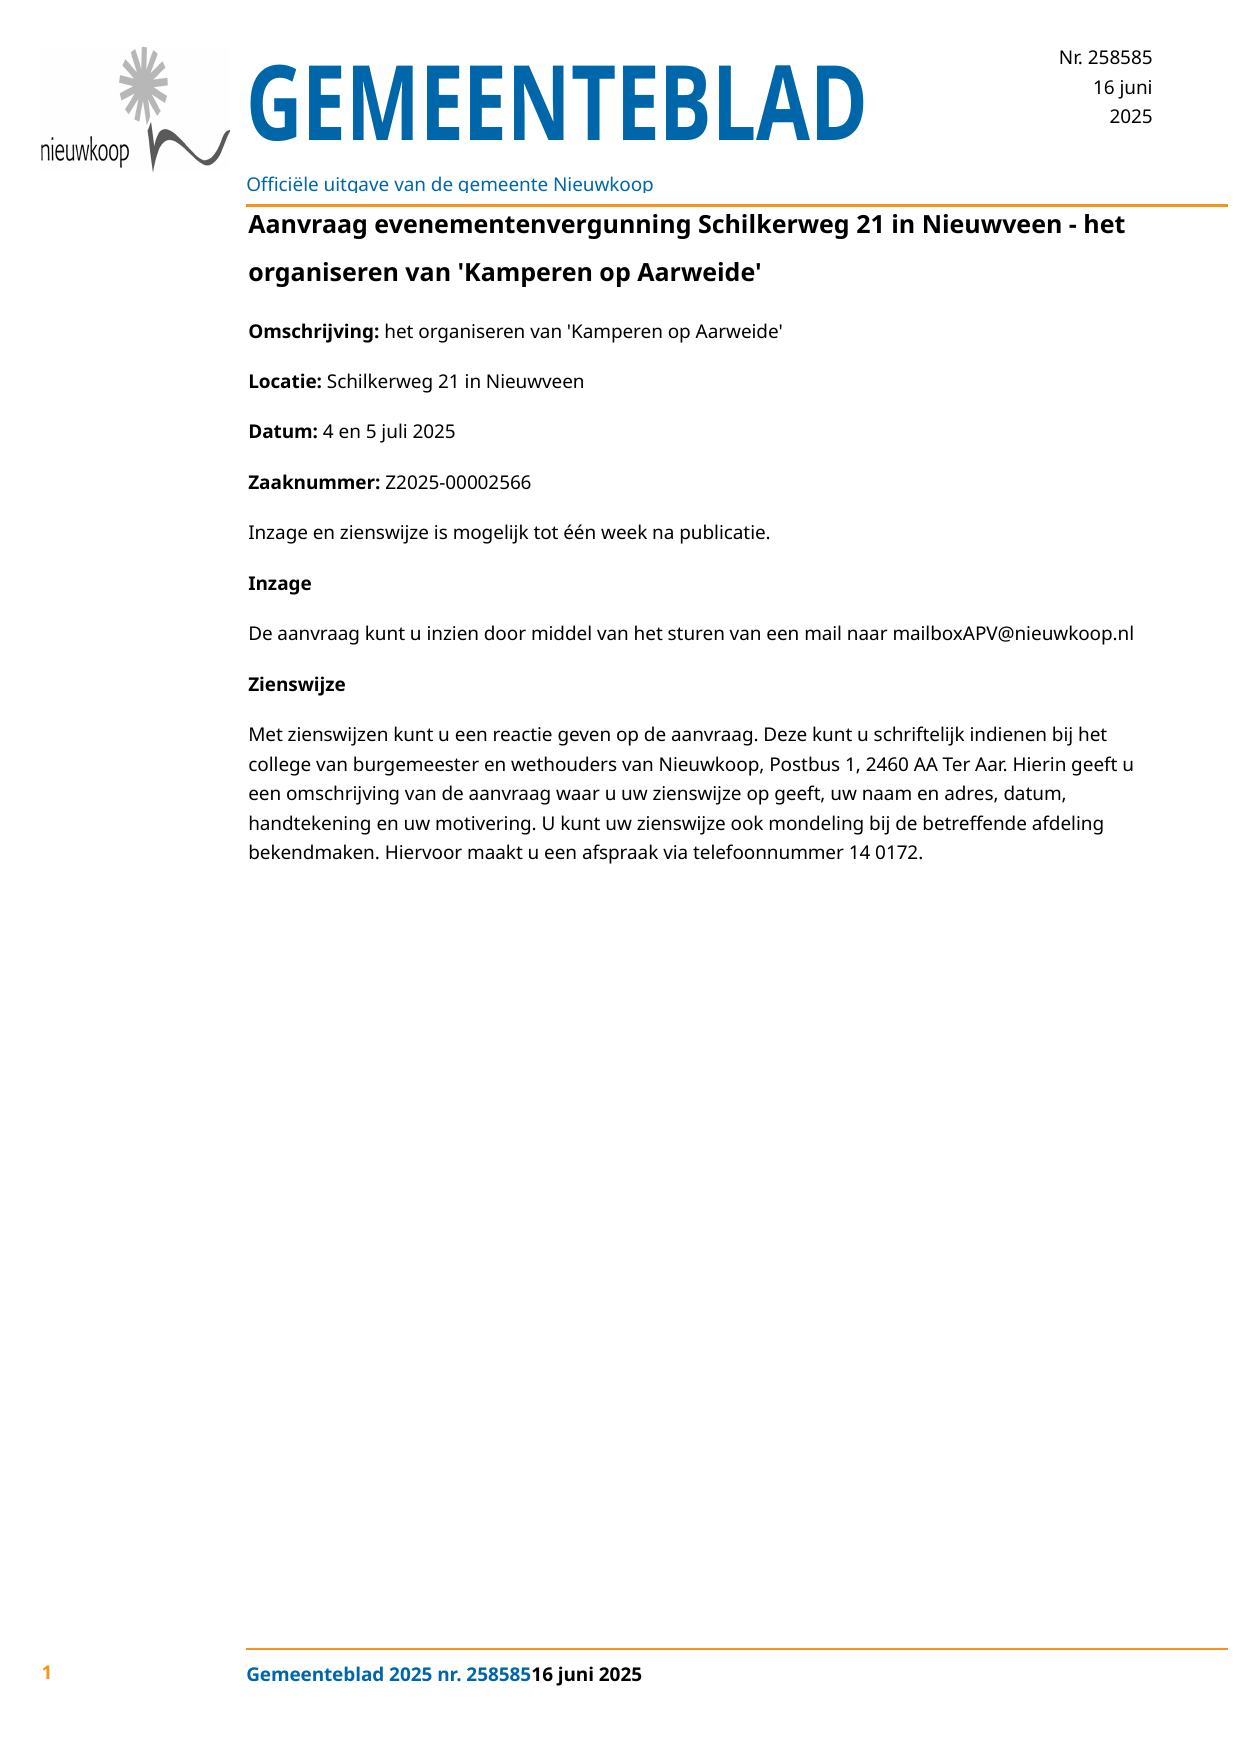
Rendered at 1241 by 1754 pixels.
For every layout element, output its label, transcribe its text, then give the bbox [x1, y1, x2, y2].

text Inzage [248, 570, 1152, 596]
text Inzage en zienswijze is mogelijk tot één week na publicatie. [248, 519, 1152, 545]
text Aanvraag evenementenvergunning Schilkerweg 21 in Nieuwveen - het organiseren van 'Kamperen op Aarweide' [248, 207, 1152, 288]
text Zaaknummer: Z2025-00002566 [248, 469, 1152, 495]
text Met zienswijzen kunt u een reactie geven op de aanvraag. Deze kunt u schriftelijk indienen bij het college van burgemeester en wethouders van Nieuwkoop, Postbus 1, 2460 AA Ter Aar. Hierin geeft u een omschrijving van de aanvraag waar u uw zienswijze op geeft, uw naam en adres, datum, handtekening en uw motivering. U kunt uw zienswijze ook mondeling bij de betreffende afdeling bekendmaken. Hiervoor maakt u een afspraak via telefoonnummer 14 0172. [248, 721, 1152, 865]
text Omschrijving: het organiseren van 'Kamperen op Aarweide' [248, 318, 1152, 344]
text Datum: 4 en 5 juli 2025 [248, 419, 1152, 444]
text Zienswijze [248, 671, 1152, 697]
text De aanvraag kunt u inzien door middel van het sturen van een mail naar mailboxAPV@nieuwkoop.nl [248, 620, 1152, 646]
text Locatie: Schilkerweg 21 in Nieuwveen [248, 368, 1152, 394]
picture [41, 47, 231, 172]
